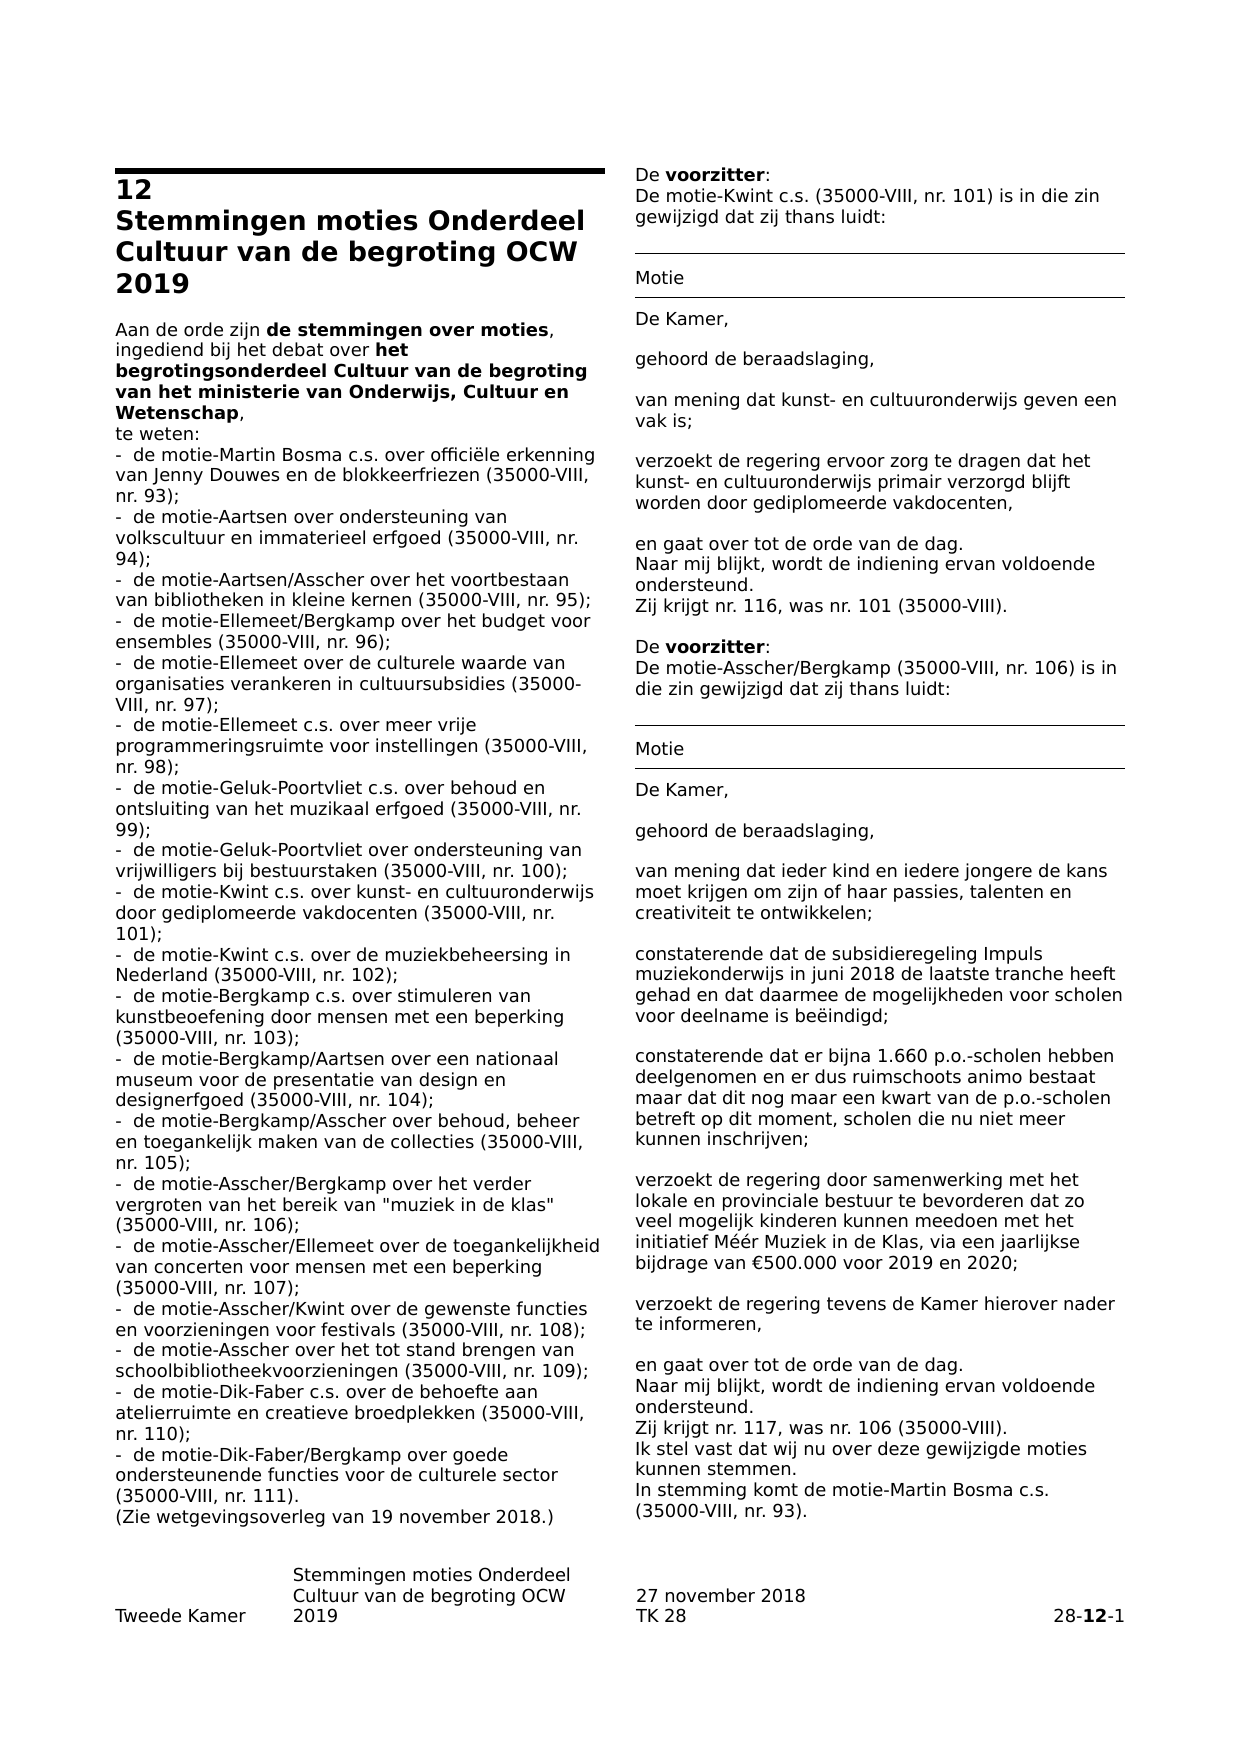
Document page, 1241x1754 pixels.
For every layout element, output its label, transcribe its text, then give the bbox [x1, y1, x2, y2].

list de motie-Aartsen/Asscher over het voortbestaan van bibliotheken in kleine kernen (35000-VIII, nr. 95); [115, 569, 605, 611]
list de motie-Dik-Faber/Bergkamp over goede ondersteunende functies voor de culturele sector (35000-VIII, nr. 111). [115, 1444, 605, 1507]
text De Kamer, [635, 780, 1125, 800]
text In stemming komt de motie-Martin Bosma c.s. (35000-VIII, nr. 93). [635, 1480, 1125, 1522]
list de motie-Bergkamp/Asscher over behoud, beheer en toegankelijk maken van de collecties (35000-VIII, nr. 105); [115, 1111, 605, 1173]
text De Kamer, [635, 308, 1125, 329]
text Zij krijgt nr. 116, was nr. 101 (35000-VIII). [635, 596, 1125, 617]
text van mening dat ieder kind en iedere jongere de kans moet krijgen om zijn of haar passies, talenten en creativiteit te ontwikkelen; [635, 861, 1125, 923]
text constaterende dat er bijna 1.660 p.o.-scholen hebben deelgenomen en er dus ruimschoots animo bestaat maar dat dit nog maar een kwart van de p.o.-scholen betreft op dit moment, scholen die nu niet meer kunnen inschrijven; [635, 1046, 1125, 1150]
list de motie-Asscher/Bergkamp over het verder vergroten van het bereik van "muziek in de klas" (35000-VIII, nr. 106); [115, 1173, 605, 1236]
text Motie [635, 268, 1125, 288]
text Ik stel vast dat wij nu over deze gewijzigde moties kunnen stemmen. [635, 1438, 1125, 1480]
list de motie-Kwint c.s. over de muziekbeheersing in Nederland (35000-VIII, nr. 102); [115, 944, 605, 986]
text De motie-Asscher/Bergkamp (35000-VIII, nr. 106) is in die zin gewijzigd dat zij thans luidt: [635, 657, 1125, 699]
text te weten: [115, 423, 605, 444]
list de motie-Dik-Faber c.s. over de behoefte aan atelierruimte en creatieve broedplekken (35000-VIII, nr. 110); [115, 1382, 605, 1444]
list de motie-Ellemeet/Bergkamp over het budget voor ensembles (35000-VIII, nr. 96); [115, 611, 605, 653]
text van mening dat kunst- en cultuuronderwijs geven een vak is; [635, 390, 1125, 431]
title 12 Stemmingen moties Onderdeel Cultuur van de begroting OCW 2019 [115, 174, 605, 299]
text De voorzitter: [635, 637, 1125, 657]
text en gaat over tot de orde van de dag. [635, 533, 1125, 554]
text gehoord de beraadslaging, [635, 820, 1125, 841]
list de motie-Martin Bosma c.s. over officiële erkenning van Jenny Douwes en de blokkeerfriezen (35000-VIII, nr. 93); [115, 444, 605, 507]
text De motie-Kwint c.s. (35000-VIII, nr. 101) is in die zin gewijzigd dat zij thans luidt: [635, 186, 1125, 228]
text (Zie wetgevingsoverleg van 19 november 2018.) [115, 1507, 605, 1528]
text verzoekt de regering tevens de Kamer hierover nader te informeren, [635, 1293, 1125, 1335]
list de motie-Geluk-Poortvliet c.s. over behoud en ontsluiting van het muzikaal erfgoed (35000-VIII, nr. 99); [115, 778, 605, 840]
text Naar mij blijkt, wordt de indiening ervan voldoende ondersteund. [635, 554, 1125, 596]
list de motie-Geluk-Poortvliet over ondersteuning van vrijwilligers bij bestuurstaken (35000-VIII, nr. 100); [115, 840, 605, 882]
text gehoord de beraadslaging, [635, 349, 1125, 370]
list de motie-Ellemeet c.s. over meer vrije programmeringsruimte voor instellingen (35000-VIII, nr. 98); [115, 715, 605, 778]
text Naar mij blijkt, wordt de indiening ervan voldoende ondersteund. [635, 1376, 1125, 1417]
text Zij krijgt nr. 117, was nr. 106 (35000-VIII). [635, 1417, 1125, 1438]
list de motie-Bergkamp/Aartsen over een nationaal museum voor de presentatie van design en designerfgoed (35000-VIII, nr. 104); [115, 1048, 605, 1111]
text Motie [635, 739, 1125, 760]
list de motie-Asscher over het tot stand brengen van schoolbibliotheekvoorzieningen (35000-VIII, nr. 109); [115, 1340, 605, 1382]
list de motie-Asscher/Kwint over de gewenste functies en voorzieningen voor festivals (35000-VIII, nr. 108); [115, 1298, 605, 1340]
list de motie-Ellemeet over de culturele waarde van organisaties verankeren in cultuursubsidies (35000-VIII, nr. 97); [115, 653, 605, 715]
list de motie-Aartsen over ondersteuning van volkscultuur en immaterieel erfgoed (35000-VIII, nr. 94); [115, 507, 605, 569]
list de motie-Kwint c.s. over kunst- en cultuuronderwijs door gediplomeerde vakdocenten (35000-VIII, nr. 101); [115, 882, 605, 944]
text Aan de orde zijn de stemmingen over moties, ingediend bij het debat over het begrotingsonderdeel Cultuur van de begroting van het ministerie van Onderwijs, Cultuur en Wetenschap, [115, 319, 605, 423]
list de motie-Asscher/Ellemeet over de toegankelijkheid van concerten voor mensen met een beperking (35000-VIII, nr. 107); [115, 1236, 605, 1298]
text en gaat over tot de orde van de dag. [635, 1355, 1125, 1376]
text verzoekt de regering door samenwerking met het lokale en provinciale bestuur te bevorderen dat zo veel mogelijk kinderen kunnen meedoen met het initiatief Méér Muziek in de Klas, via een jaarlijkse bijdrage van €500.000 voor 2019 en 2020; [635, 1170, 1125, 1273]
list de motie-Bergkamp c.s. over stimuleren van kunstbeoefening door mensen met een beperking (35000-VIII, nr. 103); [115, 986, 605, 1048]
text De voorzitter: [635, 165, 1125, 186]
text constaterende dat de subsidieregeling Impuls muziekonderwijs in juni 2018 de laatste tranche heeft gehad en dat daarmee de mogelijkheden voor scholen voor deelname is beëindigd; [635, 943, 1125, 1026]
text verzoekt de regering ervoor zorg te dragen dat het kunst- en cultuuronderwijs primair verzorgd blijft worden door gediplomeerde vakdocenten, [635, 451, 1125, 513]
